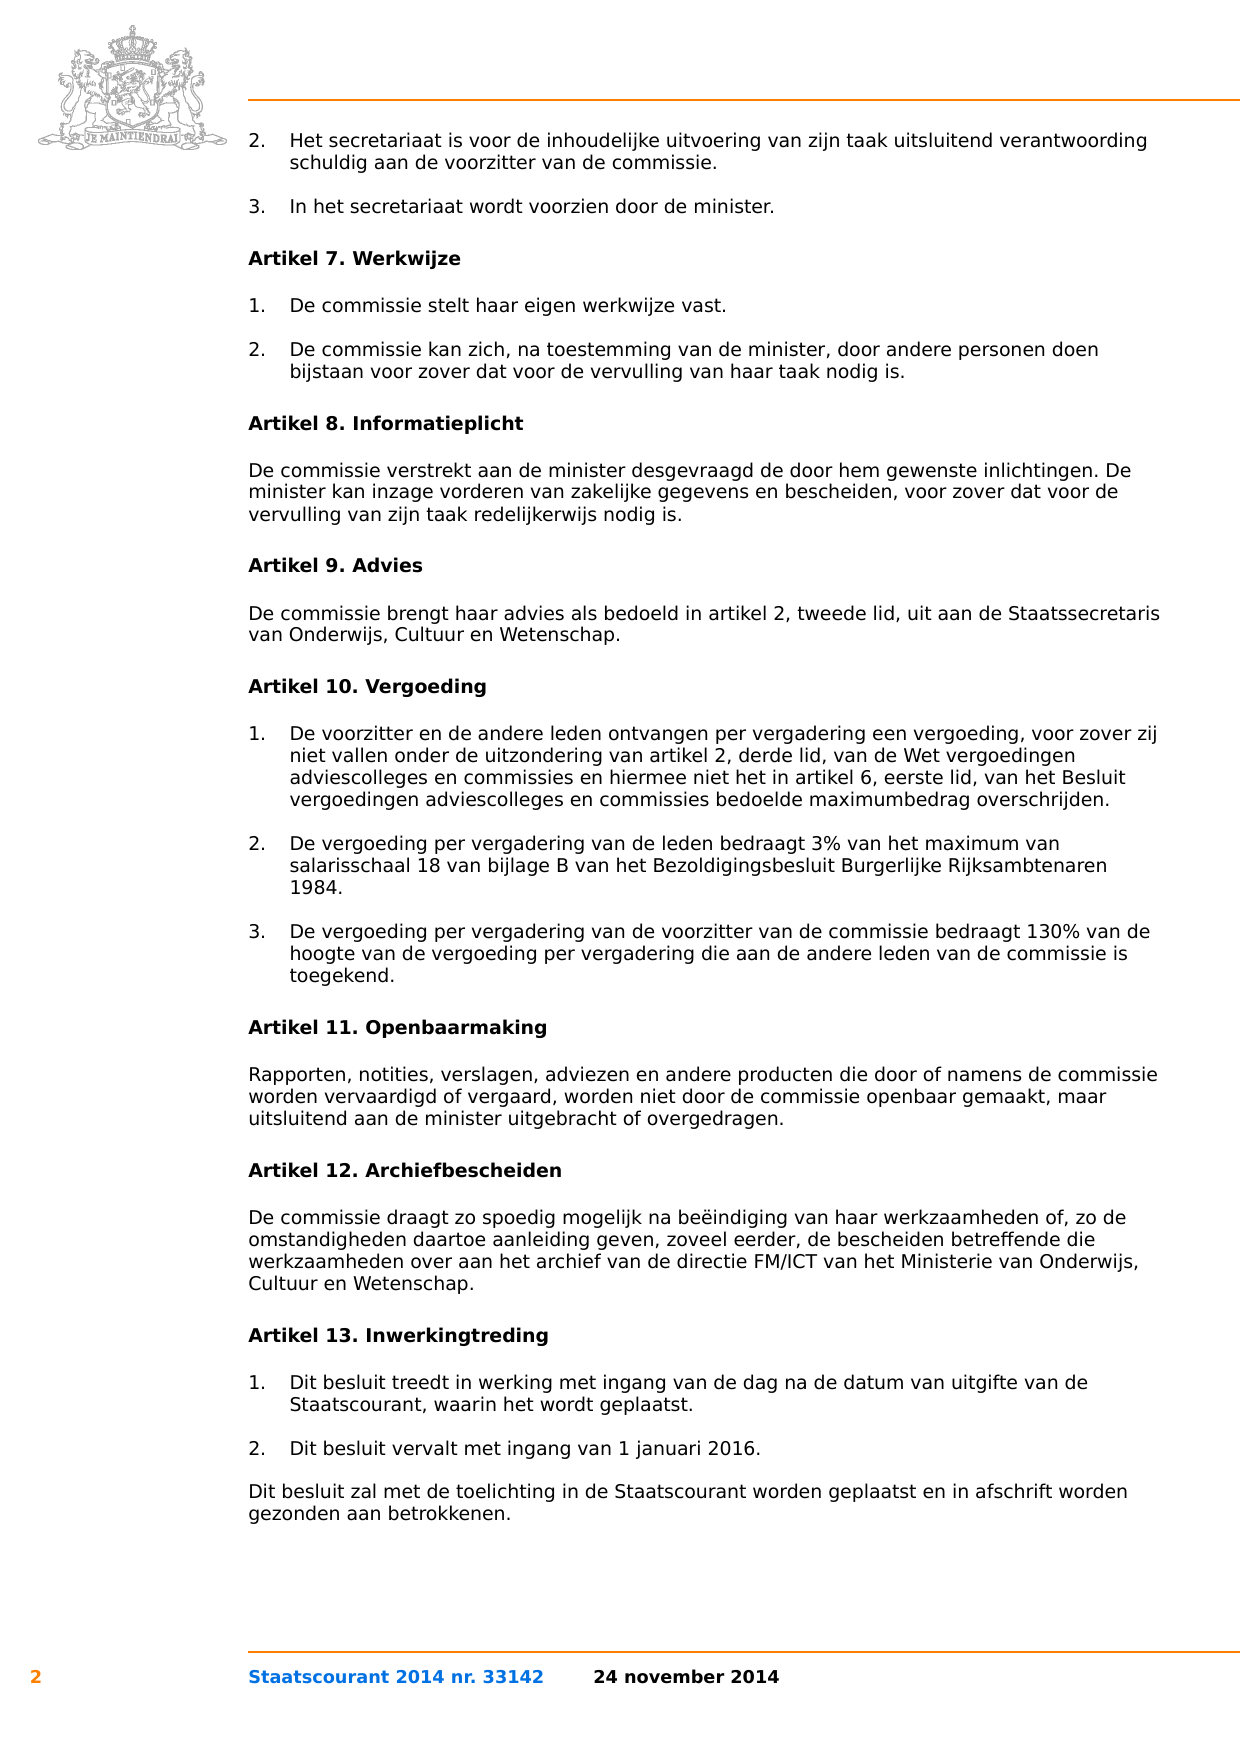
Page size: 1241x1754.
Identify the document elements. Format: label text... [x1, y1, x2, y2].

text De commissie draagt zo spoedig mogelijk na beëindiging van haar werkzaamheden of, zo de omstandigheden daartoe aanleiding geven, zoveel eerder, de bescheiden betreffende die werkzaamheden over aan het archief van de directie FM/ICT van het Ministerie van Onderwijs, Cultuur en Wetenschap. [248, 1207, 1163, 1295]
text Dit besluit zal met de toelichting in de Staatscourant worden geplaatst en in afschrift worden gezonden aan betrokkenen. [248, 1481, 1163, 1525]
subtitle Artikel 9. Advies [248, 555, 1163, 577]
subtitle Artikel 8. Informatieplicht [248, 412, 1163, 434]
picture [38, 25, 227, 150]
text 2. De vergoeding per vergadering van de leden bedraagt 3% van het maximum van salarisschaal 18 van bijlage B van het Bezoldigingsbesluit Burgerlijke Rijksambtenaren 1984. [248, 833, 1163, 899]
text De commissie brengt haar advies als bedoeld in artikel 2, tweede lid, uit aan de Staatssecretaris van Onderwijs, Cultuur en Wetenschap. [248, 602, 1163, 646]
text 2. De commissie kan zich, na toestemming van de minister, door andere personen doen bijstaan voor zover dat voor de vervulling van haar taak nodig is. [248, 338, 1163, 382]
text 2. Dit besluit vervalt met ingang van 1 januari 2016. [248, 1437, 1163, 1459]
text 2. Het secretariaat is voor de inhoudelijke uitvoering van zijn taak uitsluitend verantwoording schuldig aan de voorzitter van de commissie. [248, 130, 1163, 174]
text 1. Dit besluit treedt in werking met ingang van de dag na de datum van uitgifte van de Staatscourant, waarin het wordt geplaatst. [248, 1372, 1163, 1416]
text Rapporten, notities, verslagen, adviezen en andere producten die door of namens de commissie worden vervaardigd of vergaard, worden niet door de commissie openbaar gemaakt, maar uitsluitend aan de minister uitgebracht of overgedragen. [248, 1064, 1163, 1130]
text 1. De commissie stelt haar eigen werkwijze vast. [248, 295, 1163, 317]
subtitle Artikel 7. Werkwijze [248, 248, 1163, 270]
text 1. De voorzitter en de andere leden ontvangen per vergadering een vergoeding, voor zover zij niet vallen onder de uitzondering van artikel 2, derde lid, van de Wet vergoedingen adviescolleges en commissies en hiermee niet het in artikel 6, eerste lid, van het Besluit vergoedingen adviescolleges en commissies bedoelde maximumbedrag overschrijden. [248, 723, 1163, 811]
text 3. De vergoeding per vergadering van de voorzitter van de commissie bedraagt 130% van de hoogte van de vergoeding per vergadering die aan de andere leden van de commissie is toegekend. [248, 921, 1163, 987]
text De commissie verstrekt aan de minister desgevraagd de door hem gewenste inlichtingen. De minister kan inzage vorderen van zakelijke gegevens en bescheiden, voor zover dat voor de vervulling van zijn taak redelijkerwijs nodig is. [248, 459, 1163, 525]
subtitle Artikel 12. Archiefbescheiden [248, 1160, 1163, 1182]
subtitle Artikel 13. Inwerkingtreding [248, 1325, 1163, 1347]
subtitle Artikel 11. Openbaarmaking [248, 1017, 1163, 1039]
text 3. In het secretariaat wordt voorzien door de minister. [248, 196, 1163, 218]
subtitle Artikel 10. Vergoeding [248, 676, 1163, 698]
